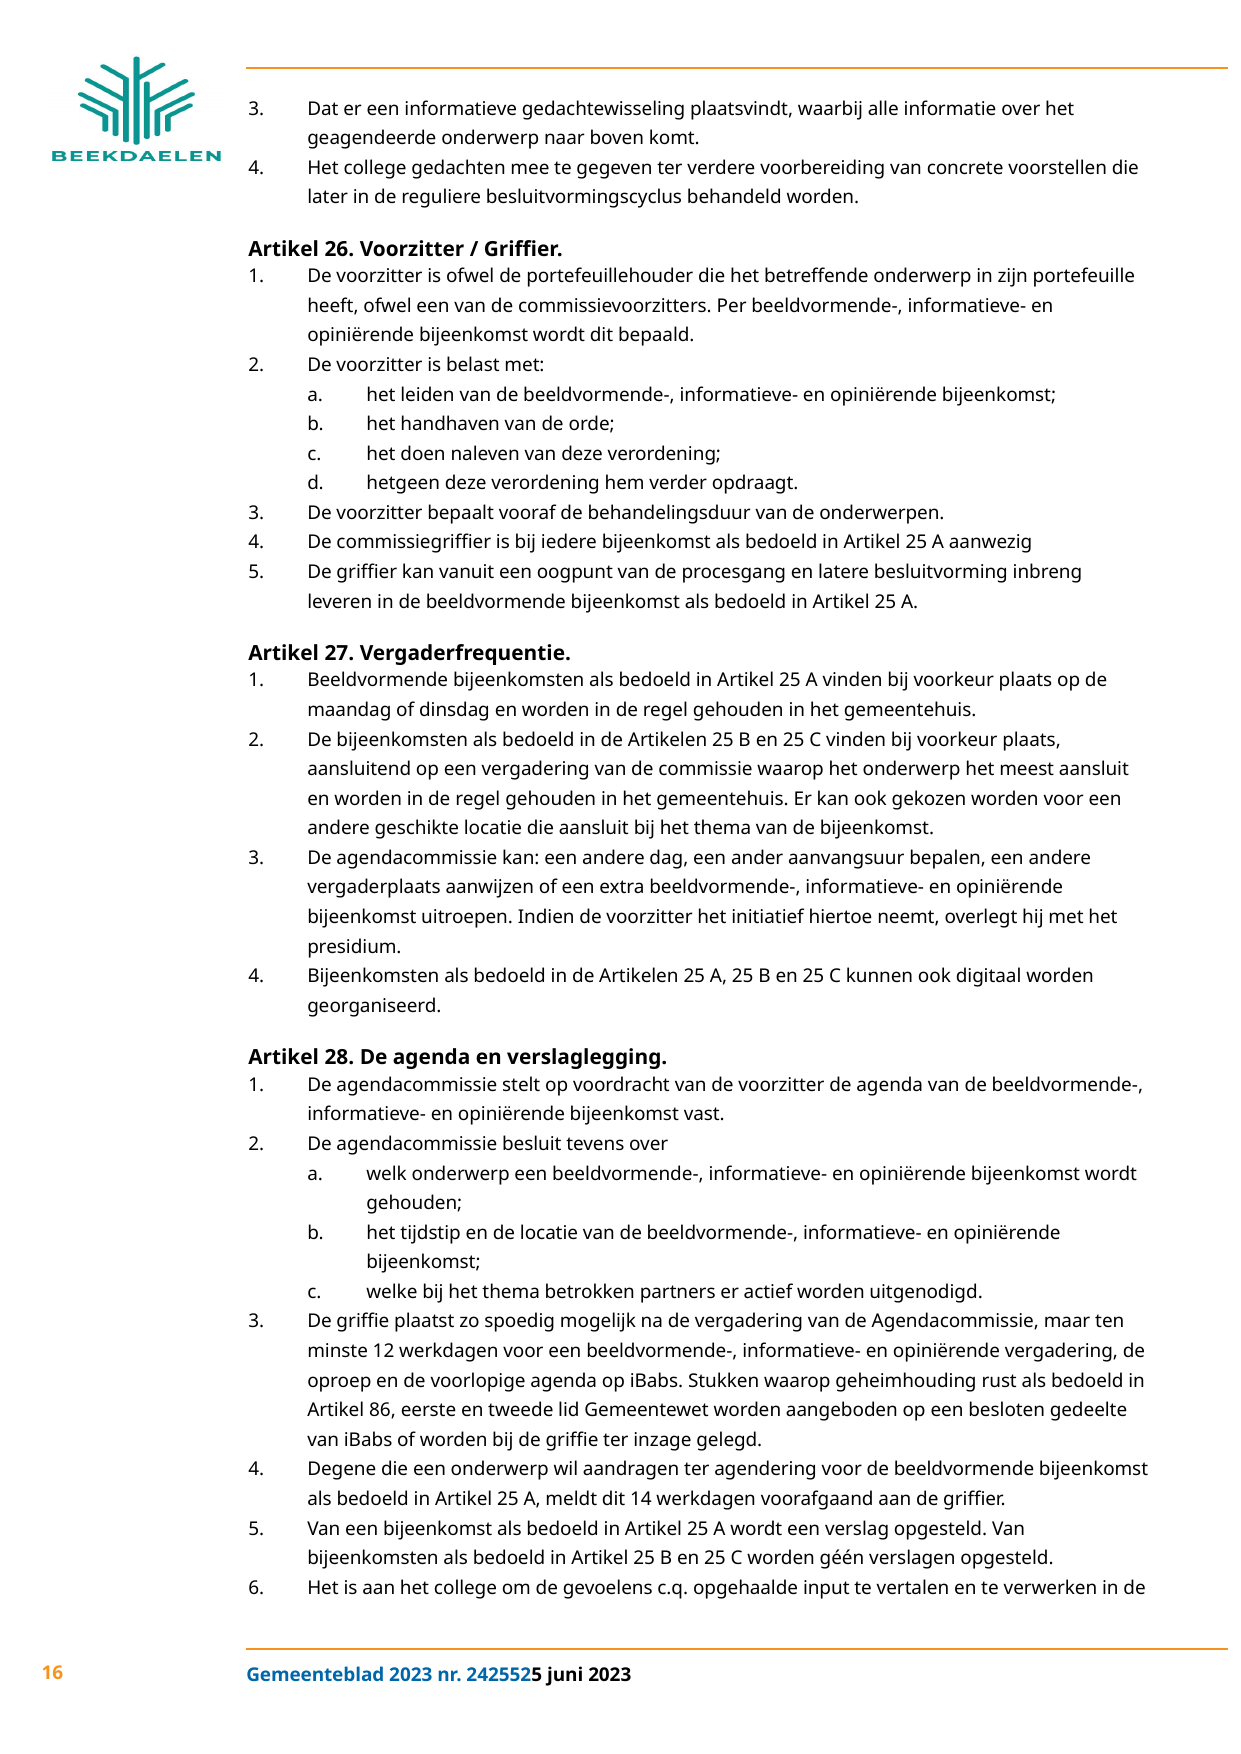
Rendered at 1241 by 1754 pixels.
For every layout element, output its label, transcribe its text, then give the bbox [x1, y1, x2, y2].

list De griffier kan vanuit een oogpunt van de procesgang en latere besluitvorming inbreng leveren in de beeldvormende bijeenkomst als bedoeld in Artikel 25 A. [248, 558, 1152, 613]
list Degene die een onderwerp wil aandragen ter agendering voor de beeldvormende bijeenkomst als bedoeld in Artikel 25 A, meldt dit 14 werkdagen voorafgaand aan de griffier. [248, 1456, 1152, 1511]
list Van een bijeenkomst als bedoeld in Artikel 25 A wordt een verslag opgesteld. Van bijeenkomsten als bedoeld in Artikel 25 B en 25 C worden géén verslagen opgesteld. [248, 1515, 1152, 1570]
list Het is aan het college om de gevoelens c.q. opgehaalde input te vertalen en te verwerken in de [248, 1574, 1152, 1599]
list Dat er een informatieve gedachtewisseling plaatsvindt, waarbij alle informatie over het geagendeerde onderwerp naar boven komt. [248, 95, 1152, 150]
list het doen naleven van deze verordening; [307, 440, 1152, 466]
list welk onderwerp een beeldvormende-, informatieve- en opiniërende bijeenkomst wordt gehouden; [307, 1160, 1152, 1215]
text Artikel 27. Vergaderfrequentie. [248, 638, 1152, 667]
list De voorzitter is ofwel de portefeuillehouder die het betreffende onderwerp in zijn portefeuille heeft, ofwel een van de commissievoorzitters. Per beeldvormende-, informatieve- en opiniërende bijeenkomst wordt dit bepaald. [248, 262, 1152, 347]
text Artikel 28. De agenda en verslaglegging. [248, 1042, 1152, 1071]
list hetgeen deze verordening hem verder opdraagt. [307, 469, 1152, 495]
list De commissiegriffier is bij iedere bijeenkomst als bedoeld in Artikel 25 A aanwezig [248, 529, 1152, 554]
text Artikel 26. Voorzitter / Griffier. [248, 234, 1152, 262]
list Beeldvormende bijeenkomsten als bedoeld in Artikel 25 A vinden bij voorkeur plaats op de maandag of dinsdag en worden in de regel gehouden in het gemeentehuis. [248, 667, 1152, 722]
list De bijeenkomsten als bedoeld in de Artikelen 25 B en 25 C vinden bij voorkeur plaats, aansluitend op een vergadering van de commissie waarop het onderwerp het meest aansluit en worden in de regel gehouden in het gemeentehuis. Er kan ook gekozen worden voor een andere geschikte locatie die aansluit bij het thema van de bijeenkomst. [248, 726, 1152, 840]
list De agendacommissie stelt op voordracht van de voorzitter de agenda van de beeldvormende-, informatieve- en opiniërende bijeenkomst vast. [248, 1071, 1152, 1126]
list De agendacommissie besluit tevens over [248, 1130, 1152, 1156]
list welke bij het thema betrokken partners er actief worden uitgenodigd. [307, 1278, 1152, 1304]
list De voorzitter bepaalt vooraf de behandelingsduur van de onderwerpen. [248, 499, 1152, 525]
picture [41, 47, 231, 172]
list het handhaven van de orde; [307, 410, 1152, 436]
list Bijeenkomsten als bedoeld in de Artikelen 25 A, 25 B en 25 C kunnen ook digitaal worden georganiseerd. [248, 962, 1152, 1018]
list Het college gedachten mee te gegeven ter verdere voorbereiding van concrete voorstellen die later in de reguliere besluitvormingscyclus behandeld worden. [248, 154, 1152, 209]
list De voorzitter is belast met: [248, 351, 1152, 377]
list het leiden van de beeldvormende-, informatieve- en opiniërende bijeenkomst; [307, 381, 1152, 406]
list het tijdstip en de locatie van de beeldvormende-, informatieve- en opiniërende bijeenkomst; [307, 1219, 1152, 1274]
list De agendacommissie kan: een andere dag, een ander aanvangsuur bepalen, een andere vergaderplaats aanwijzen of een extra beeldvormende-, informatieve- en opiniërende bijeenkomst uitroepen. Indien de voorzitter het initiatief hiertoe neemt, overlegt hij met het presidium. [248, 844, 1152, 959]
list De griffie plaatst zo spoedig mogelijk na de vergadering van de Agendacommissie, maar ten minste 12 werkdagen voor een beeldvormende-, informatieve- en opiniërende vergadering, de oproep en de voorlopige agenda op iBabs. Stukken waarop geheimhouding rust als bedoeld in Artikel 86, eerste en tweede lid Gemeentewet worden aangeboden op een besloten gedeelte van iBabs of worden bij de griffie ter inzage gelegd. [248, 1308, 1152, 1452]
